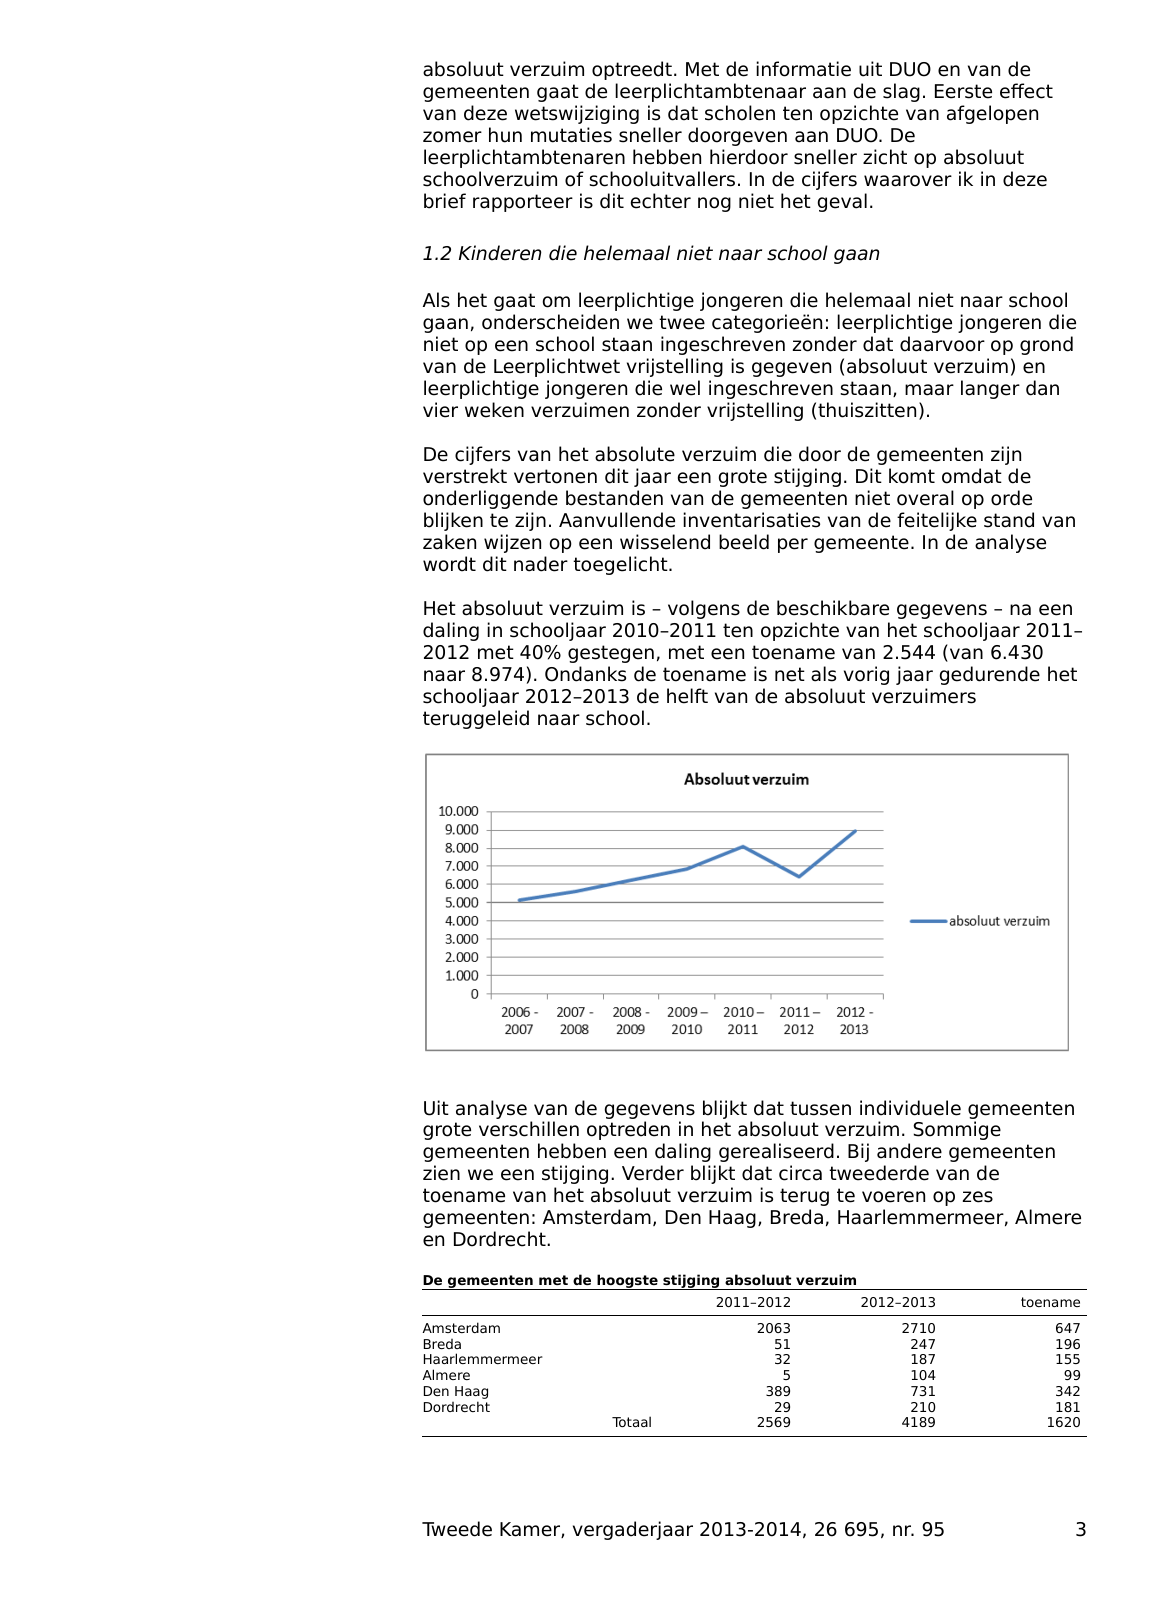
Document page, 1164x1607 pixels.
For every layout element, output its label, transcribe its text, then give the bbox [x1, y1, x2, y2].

table_cell Haarlemmermeer [422, 1352, 652, 1368]
table_cell Almere [422, 1368, 652, 1384]
table_cell Breda [422, 1336, 652, 1352]
table_cell 2011–2012 [652, 1290, 797, 1315]
table_cell 2710 [797, 1316, 942, 1336]
text Het absoluut verzuim is – volgens de beschikbare gegevens – na een daling in schooljaar 2010–2011 ten opzichte van het schooljaar 2011–2012 met 40% gestegen, met een toename van 2.544 (van 6.430 naar 8.974). Ondanks de toename is net als vorig jaar gedurende het schooljaar 2012–2013 de helft van de absoluut verzuimers teruggeleid naar school. [422, 598, 1087, 730]
text Uit analyse van de gegevens blijkt dat tussen individuele gemeenten grote verschillen optreden in het absoluut verzuim. Sommige gemeenten hebben een daling gerealiseerd. Bij andere gemeenten zien we een stijging. Verder blijkt dat circa tweederde van de toename van het absoluut verzuim is terug te voeren op zes gemeenten: Amsterdam, Den Haag, Breda, Haarlemmermeer, Almere en Dordrecht. [422, 1097, 1087, 1251]
picture [422, 752, 1072, 1054]
table_cell [422, 1290, 652, 1315]
table_cell Den Haag [422, 1384, 652, 1399]
table_cell Dordrecht [422, 1399, 652, 1415]
table_cell 181 [942, 1399, 1087, 1415]
table_cell 104 [797, 1368, 942, 1384]
table_cell 187 [797, 1352, 942, 1368]
table_cell 731 [797, 1384, 942, 1399]
table_cell 2012–2013 [797, 1290, 942, 1315]
table_cell Amsterdam [422, 1316, 652, 1336]
table_cell 5 [652, 1368, 797, 1384]
table_cell 2063 [652, 1316, 797, 1336]
subtitle 1.2 Kinderen die helemaal niet naar school gaan [422, 243, 1087, 265]
table_cell 210 [797, 1399, 942, 1415]
table_cell 247 [797, 1336, 942, 1352]
table_cell 32 [652, 1352, 797, 1368]
text absoluut verzuim optreedt. Met de informatie uit DUO en van de gemeenten gaat de leerplichtambtenaar aan de slag. Eerste effect van deze wetswijziging is dat scholen ten opzichte van afgelopen zomer hun mutaties sneller doorgeven aan DUO. De leerplichtambtenaren hebben hierdoor sneller zicht op absoluut schoolverzuim of schooluitvallers. In de cijfers waarover ik in deze brief rapporteer is dit echter nog niet het geval. [422, 59, 1087, 213]
table_cell 389 [652, 1384, 797, 1399]
table_cell 155 [942, 1352, 1087, 1368]
text De cijfers van het absolute verzuim die door de gemeenten zijn verstrekt vertonen dit jaar een grote stijging. Dit komt omdat de onderliggende bestanden van de gemeenten niet overal op orde blijken te zijn. Aanvullende inventarisaties van de feitelijke stand van zaken wijzen op een wisselend beeld per gemeente. In de analyse wordt dit nader toegelicht. [422, 444, 1087, 576]
table_header De gemeenten met de hoogste stijging absoluut verzuim [422, 1273, 1087, 1289]
table_cell 29 [652, 1399, 797, 1415]
table_cell 342 [942, 1384, 1087, 1399]
table_cell 99 [942, 1368, 1087, 1384]
table_cell Totaal [422, 1415, 652, 1436]
table_cell 2569 [652, 1415, 797, 1436]
table_cell 1620 [942, 1415, 1087, 1436]
table_cell 196 [942, 1336, 1087, 1352]
text Als het gaat om leerplichtige jongeren die helemaal niet naar school gaan, onderscheiden we twee categorieën: leerplichtige jongeren die niet op een school staan ingeschreven zonder dat daarvoor op grond van de Leerplichtwet vrijstelling is gegeven (absoluut verzuim) en leerplichtige jongeren die wel ingeschreven staan, maar langer dan vier weken verzuimen zonder vrijstelling (thuiszitten). [422, 290, 1087, 422]
table_cell toename [942, 1290, 1087, 1315]
table_cell 4189 [797, 1415, 942, 1436]
table_cell 647 [942, 1316, 1087, 1336]
table_cell 51 [652, 1336, 797, 1352]
